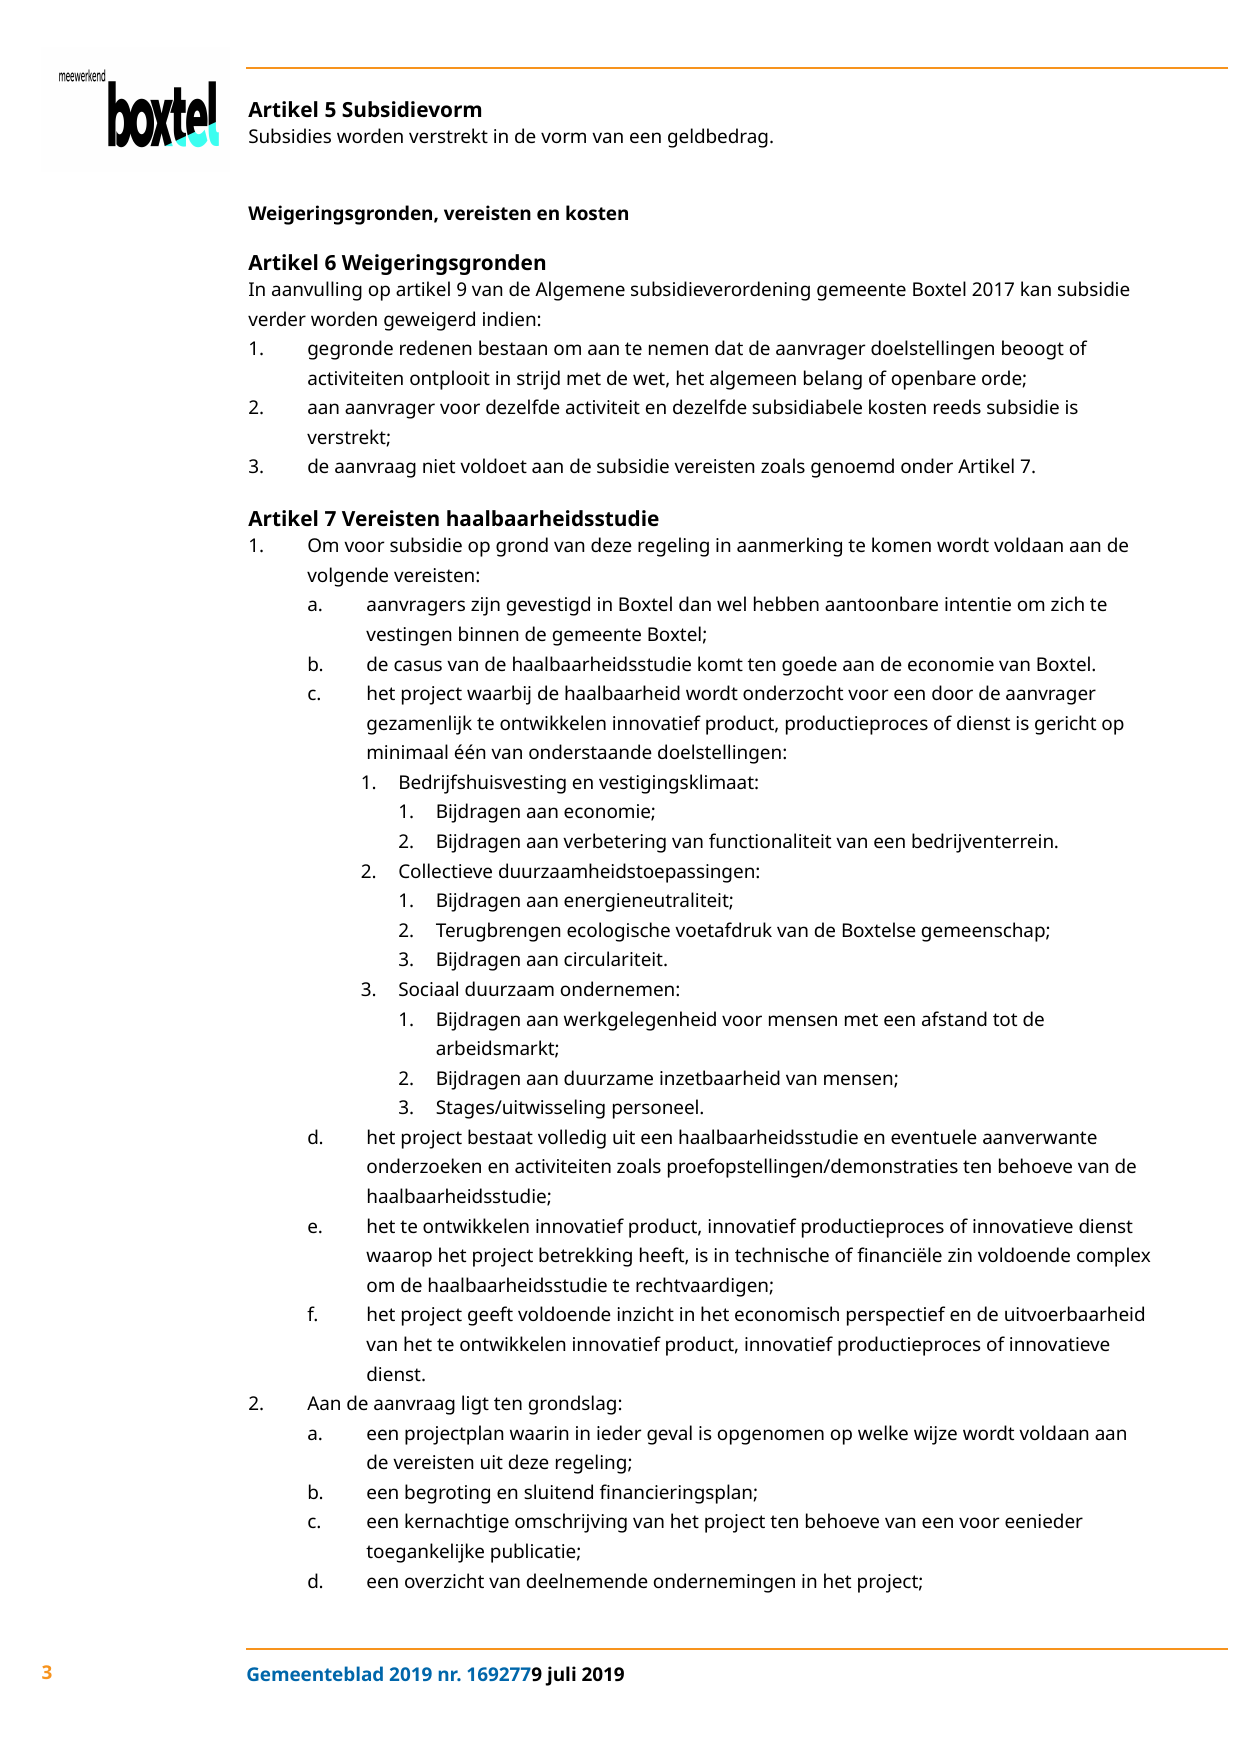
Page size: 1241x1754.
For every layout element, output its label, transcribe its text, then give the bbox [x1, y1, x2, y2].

list aan aanvrager voor dezelfde activiteit en dezelfde subsidiabele kosten reeds subsidie is verstrekt; [248, 394, 1152, 450]
text Weigeringsgronden, vereisten en kosten [248, 198, 1152, 227]
text Artikel 5 Subsidievorm [248, 95, 1152, 123]
list Bijdragen aan verbetering van functionaliteit van een bedrijventerrein. [398, 828, 1152, 854]
list het project bestaat volledig uit een haalbaarheidsstudie en eventuele aanverwante onderzoeken en activiteiten zoals proefopstellingen/demonstraties ten behoeve van de haalbaarheidsstudie; [307, 1124, 1152, 1209]
list het project geeft voldoende inzicht in het economisch perspectief en de uitvoerbaarheid van het te ontwikkelen innovatief product, innovatief productieproces of innovatieve dienst. [307, 1302, 1152, 1387]
list Bijdragen aan duurzame inzetbaarheid van mensen; [398, 1065, 1152, 1091]
list het project waarbij de haalbaarheid wordt onderzocht voor een door de aanvrager gezamenlijk te ontwikkelen innovatief product, productieproces of dienst is gericht op minimaal één van onderstaande doelstellingen: [307, 680, 1152, 765]
list Bedrijfshuisvesting en vestigingsklimaat: [361, 769, 1152, 795]
text In aanvulling op artikel 9 van de Algemene subsidieverordening gemeente Boxtel 2017 kan subsidie verder worden geweigerd indien: [248, 276, 1152, 331]
list gegronde redenen bestaan om aan te nemen dat de aanvrager doelstellingen beoogt of activiteiten ontplooit in strijd met de wet, het algemeen belang of openbare orde; [248, 335, 1152, 391]
list Bijdragen aan economie; [398, 799, 1152, 824]
list Om voor subsidie op grond van deze regeling in aanmerking te komen wordt voldaan aan de volgende vereisten: [248, 532, 1152, 588]
list Collectieve duurzaamheidstoepassingen: [361, 858, 1152, 884]
list een overzicht van deelnemende ondernemingen in het project; [307, 1568, 1152, 1594]
list Stages/uitwisseling personeel. [398, 1094, 1152, 1120]
text Subsidies worden verstrekt in de vorm van een geldbedrag. [248, 123, 1152, 149]
picture [41, 47, 231, 172]
text Artikel 7 Vereisten haalbaarheidsstudie [248, 504, 1152, 532]
list aanvragers zijn gevestigd in Boxtel dan wel hebben aantoonbare intentie om zich te vestingen binnen de gemeente Boxtel; [307, 592, 1152, 647]
list een projectplan waarin in ieder geval is opgenomen op welke wijze wordt voldaan aan de vereisten uit deze regeling; [307, 1420, 1152, 1475]
text Artikel 6 Weigeringsgronden [248, 248, 1152, 276]
list Sociaal duurzaam ondernemen: [361, 976, 1152, 1002]
list de casus van de haalbaarheidsstudie komt ten goede aan de economie van Boxtel. [307, 651, 1152, 677]
list een kernachtige omschrijving van het project ten behoeve van een voor eenieder toegankelijke publicatie; [307, 1509, 1152, 1564]
list Terugbrengen ecologische voetafdruk van de Boxtelse gemeenschap; [398, 917, 1152, 943]
list de aanvraag niet voldoet aan de subsidie vereisten zoals genoemd onder Artikel 7. [248, 454, 1152, 479]
list een begroting en sluitend financieringsplan; [307, 1479, 1152, 1505]
list het te ontwikkelen innovatief product, innovatief productieproces of innovatieve dienst waarop het project betrekking heeft, is in technische of financiële zin voldoende complex om de haalbaarheidsstudie te rechtvaardigen; [307, 1213, 1152, 1298]
list Bijdragen aan energieneutraliteit; [398, 887, 1152, 913]
list Bijdragen aan werkgelegenheid voor mensen met een afstand tot de arbeidsmarkt; [398, 1006, 1152, 1061]
list Bijdragen aan circulariteit. [398, 947, 1152, 972]
list Aan de aanvraag ligt ten grondslag: [248, 1390, 1152, 1416]
